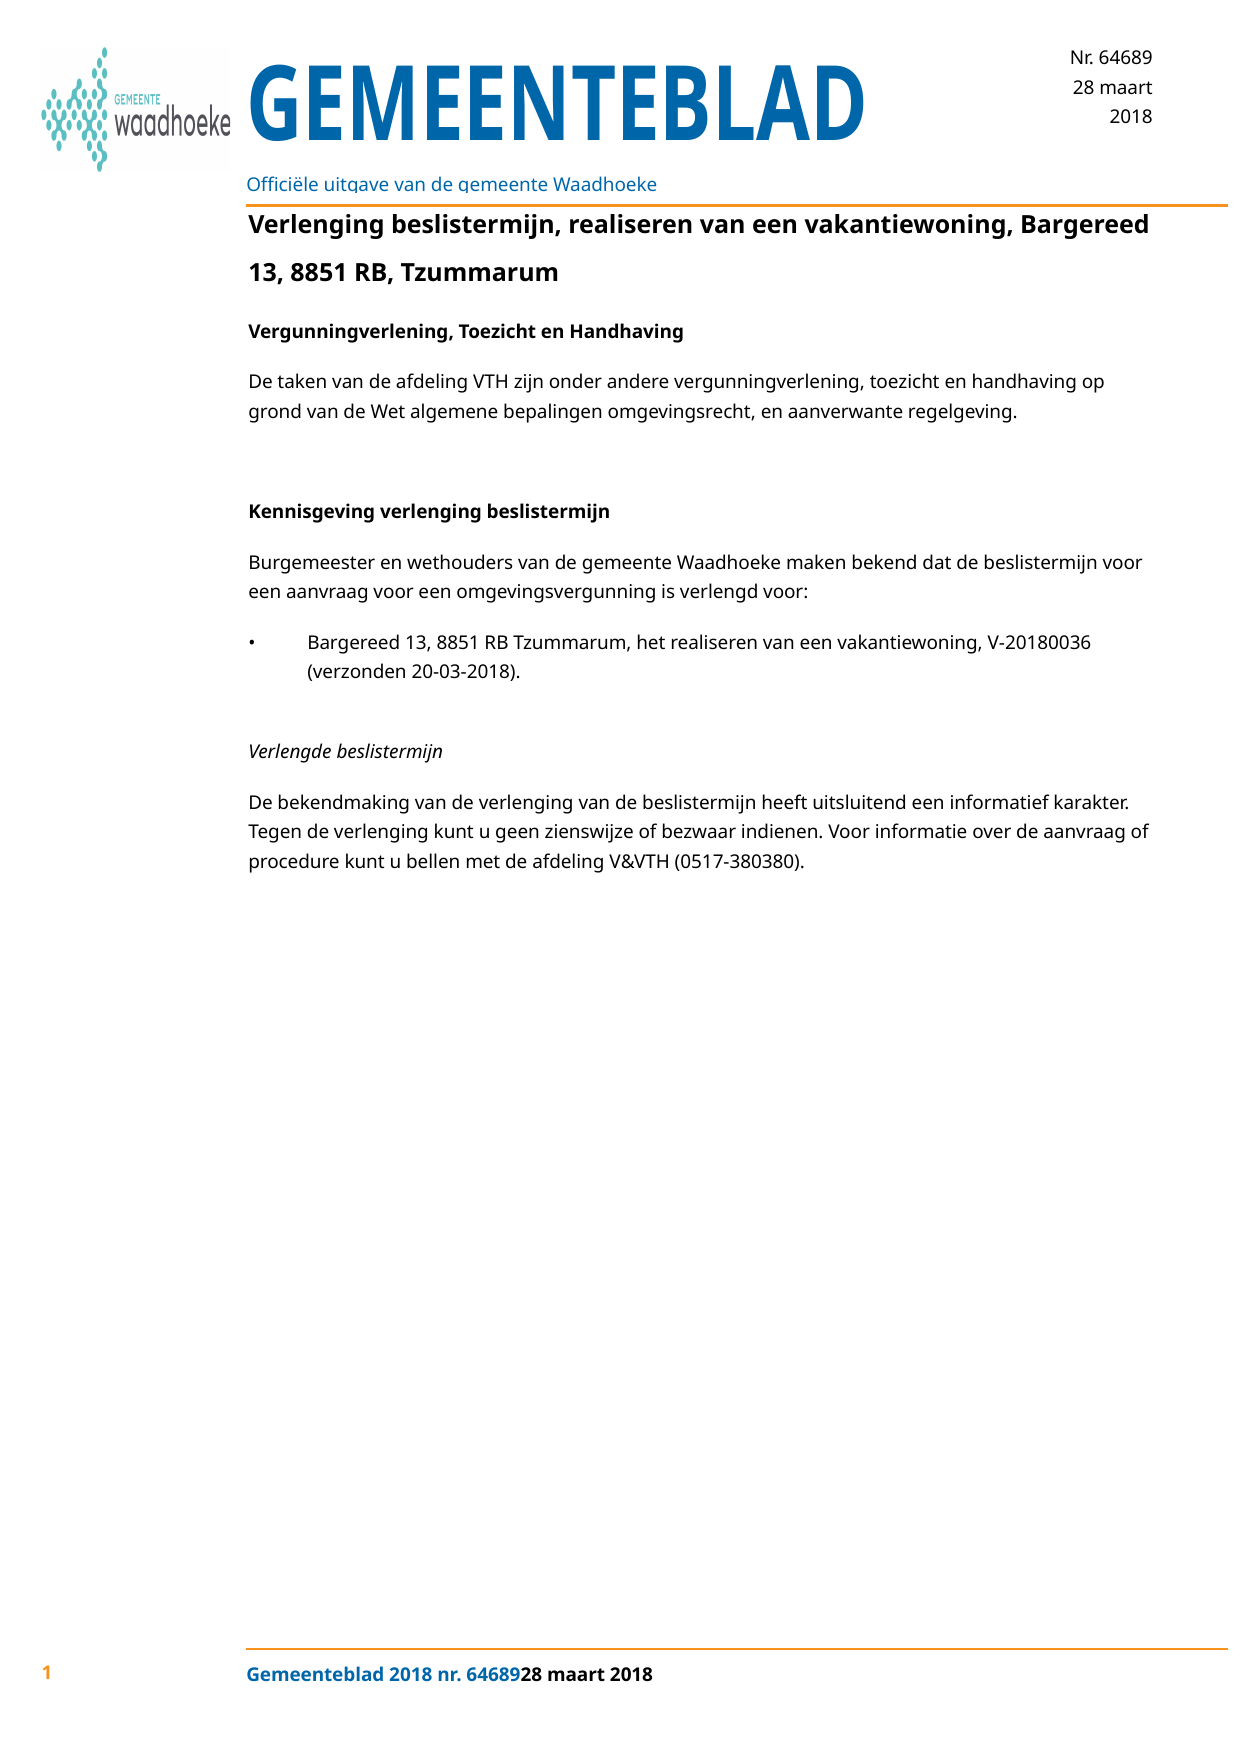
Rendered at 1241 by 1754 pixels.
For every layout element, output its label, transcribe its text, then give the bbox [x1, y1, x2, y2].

text Verlengde beslistermijn [248, 739, 1152, 764]
text De taken van de afdeling VTH zijn onder andere vergunningverlening, toezicht en handhaving op grond van de Wet algemene bepalingen omgevingsrecht, en aanverwante regelgeving. [248, 368, 1152, 424]
text Burgemeester en wethouders van de gemeente Waadhoeke maken bekend dat de beslistermijn voor een aanvraag voor een omgevingsvergunning is verlengd voor: [248, 549, 1152, 604]
list Bargereed 13, 8851 RB Tzummarum, het realiseren van een vakantiewoning, V-20180036 (verzonden 20-03-2018). [248, 629, 1152, 684]
text De bekendmaking van de verlenging van de beslistermijn heeft uitsluitend een informatief karakter. Tegen de verlenging kunt u geen zienswijze of bezwaar indienen. Voor informatie over de aanvraag of procedure kunt u bellen met de afdeling V&VTH (0517-380380). [248, 789, 1152, 874]
text Vergunningverlening, Toezicht en Handhaving [248, 318, 1152, 344]
text Verlenging beslistermijn, realiseren van een vakantiewoning, Bargereed 13, 8851 RB, Tzummarum [248, 207, 1152, 288]
text Kennisgeving verlenging beslistermijn [248, 499, 1152, 524]
picture [41, 47, 231, 172]
